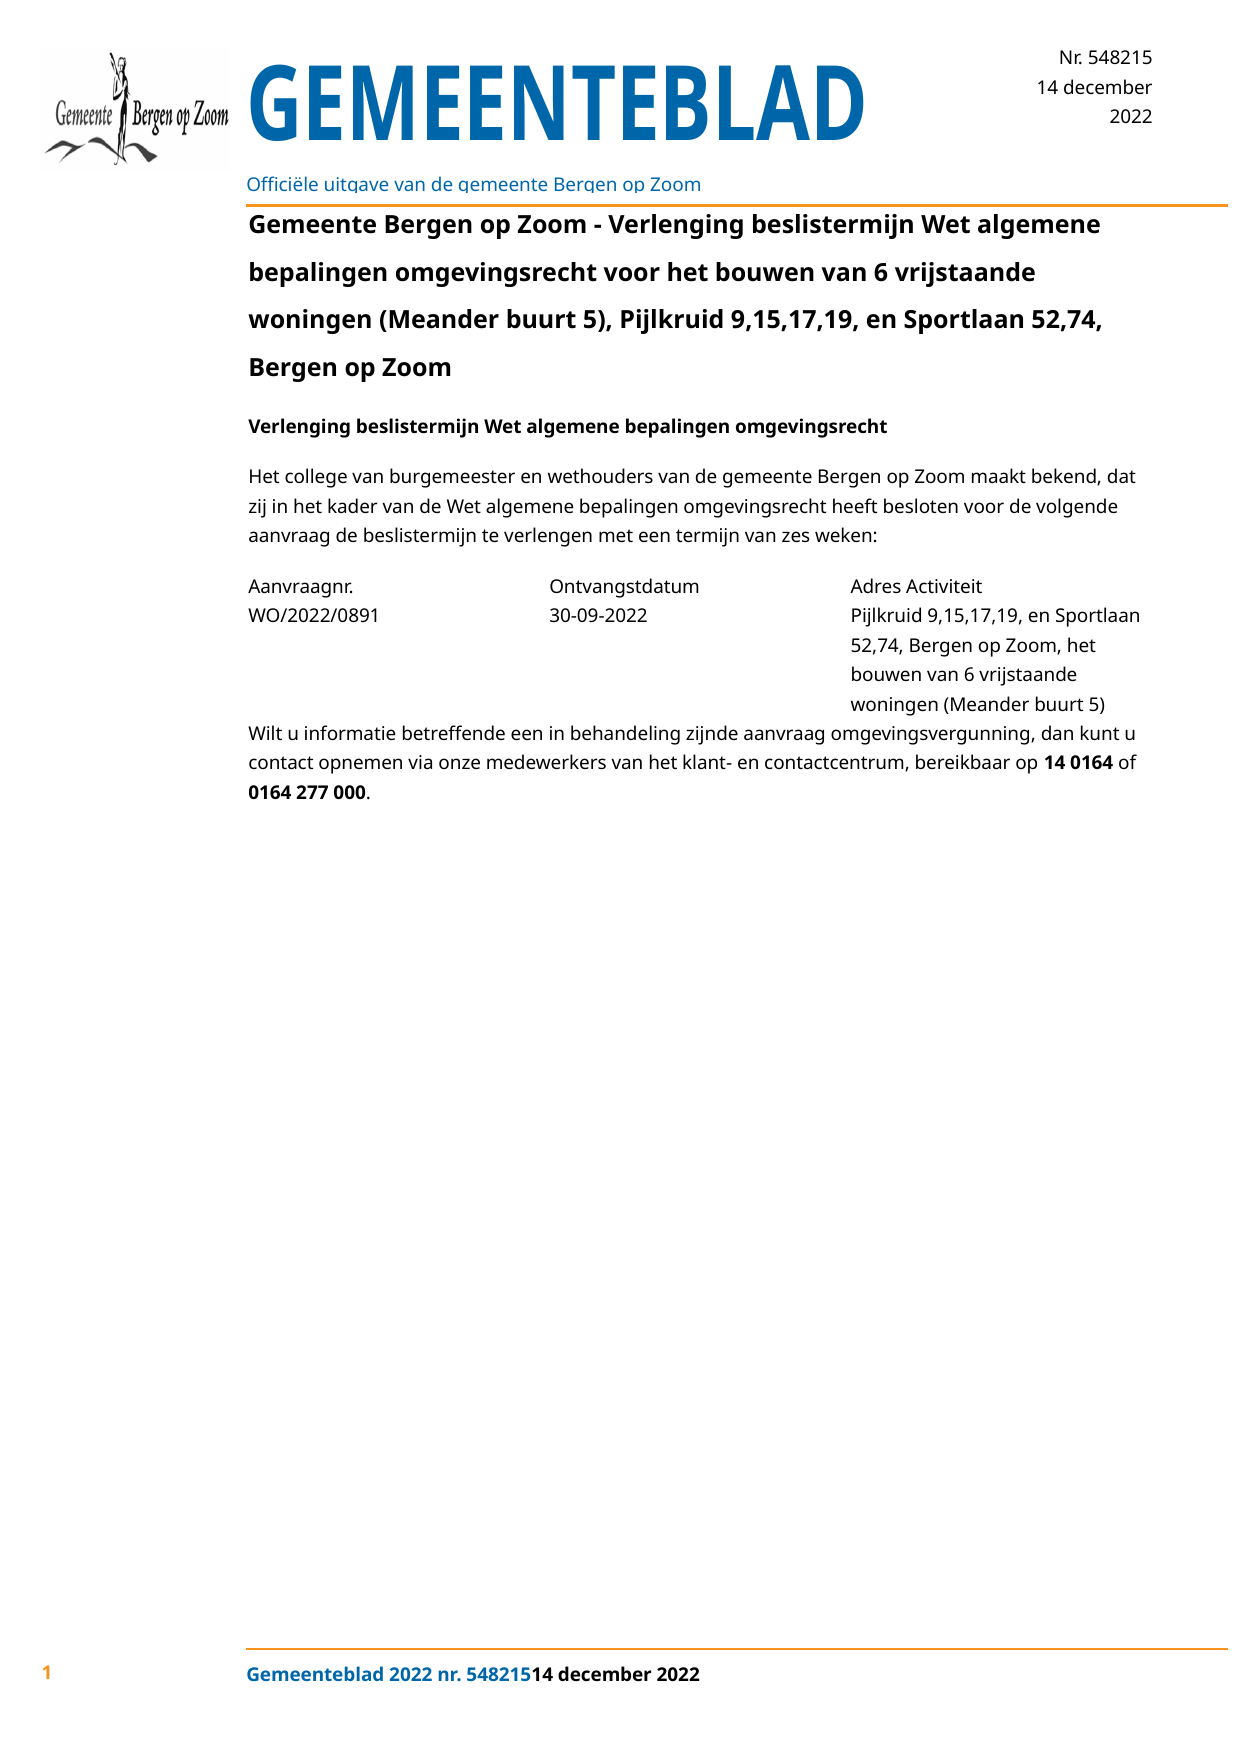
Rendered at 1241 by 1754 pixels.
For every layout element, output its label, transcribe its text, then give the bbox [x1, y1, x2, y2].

picture [41, 47, 231, 172]
text Gemeente Bergen op Zoom - Verlenging beslistermijn Wet algemene bepalingen omgevingsrecht voor het bouwen van 6 vrijstaande woningen (Meander buurt 5), Pijlkruid 9,15,17,19, en Sportlaan 52,74, Bergen op Zoom [248, 207, 1152, 384]
text Het college van burgemeester en wethouders van de gemeente Bergen op Zoom maakt bekend, dat zij in het kader van de Wet algemene bepalingen omgevingsrecht heeft besloten voor de volgende aanvraag de beslistermijn te verlengen met een termijn van zes weken: [248, 463, 1152, 548]
table_header 30-09-2022 [549, 602, 850, 717]
table_header Ontvangstdatum [549, 573, 850, 599]
table_header Pijlkruid 9,15,17,19, en Sportlaan 52,74, Bergen op Zoom, het bouwen van 6 vrijstaande woningen (Meander buurt 5) [850, 602, 1152, 717]
table_header Adres Activiteit [850, 573, 1152, 599]
text Verlenging beslistermijn Wet algemene bepalingen omgevingsrecht [248, 413, 1152, 439]
text Wilt u informatie betreffende een in behandeling zijnde aanvraag omgevingsvergunning, dan kunt u contact opnemen via onze medewerkers van het klant- en contactcentrum, bereikbaar op 14 0164 of 0164 277 000. [248, 720, 1152, 805]
table_header Aanvraagnr. [248, 573, 549, 599]
table_header WO/2022/0891 [248, 602, 549, 717]
